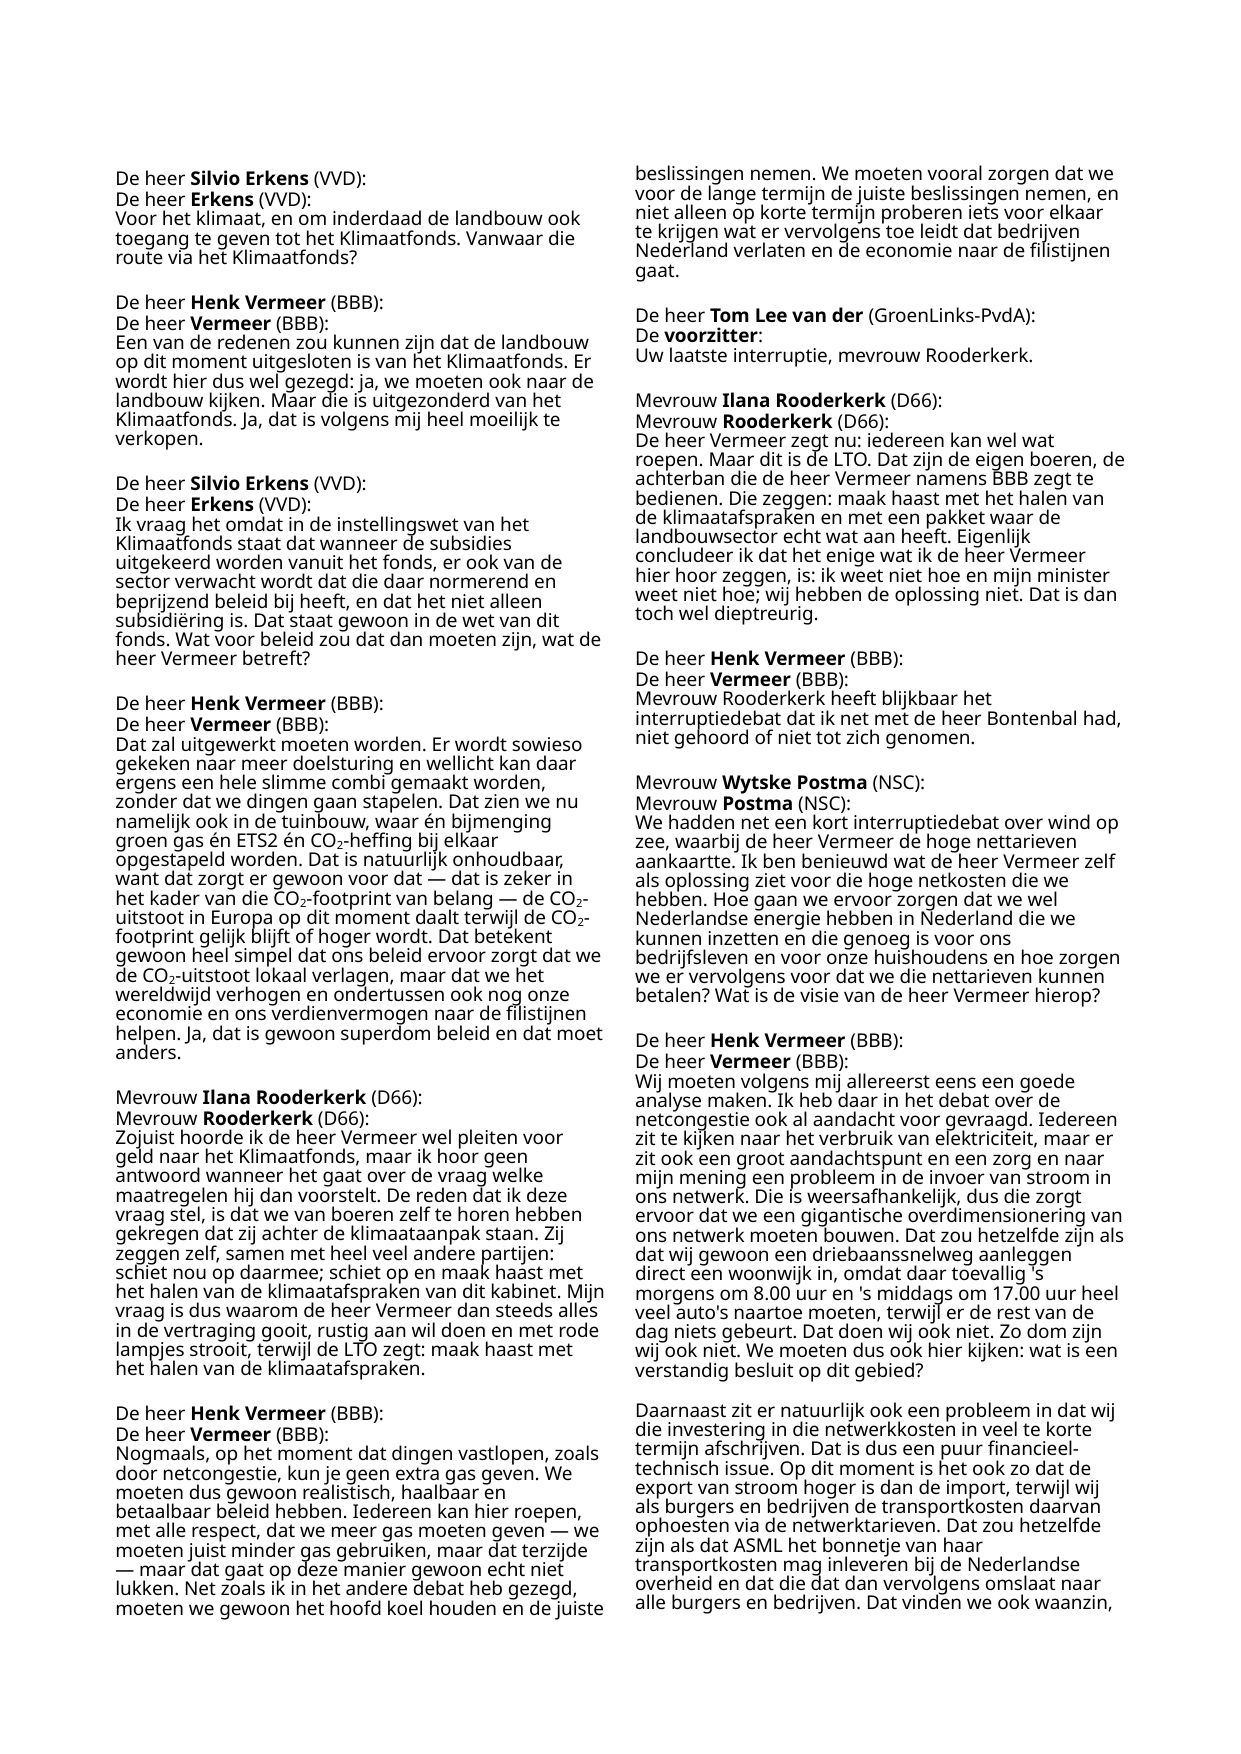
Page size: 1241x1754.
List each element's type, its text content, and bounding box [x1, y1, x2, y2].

text De heer Vermeer (BBB): [115, 716, 605, 736]
text Ik vraag het omdat in de instellingswet van het Klimaatfonds staat dat wanneer de subsidies uitgekeerd worden vanuit het fonds, er ook van de sector verwacht wordt dat die daar normerend en beprijzend beleid bij heeft, en dat het niet alleen subsidiëring is. Dat staat gewoon in de wet van dit fonds. Wat voor beleid zou dat dan moeten zijn, wat de heer Vermeer betreft? [115, 516, 605, 670]
text Een van de redenen zou kunnen zijn dat de landbouw op dit moment uitgesloten is van het Klimaatfonds. Er wordt hier dus wel gezegd: ja, we moeten ook naar de landbouw kijken. Maar die is uitgezonderd van het Klimaatfonds. Ja, dat is volgens mij heel moeilijk te verkopen. [115, 334, 605, 450]
text De heer Henk Vermeer (BBB): [635, 645, 1125, 671]
text Voor het klimaat, en om inderdaad de landbouw ook toegang te geven tot het Klimaatfonds. Vanwaar die route via het Klimaatfonds? [115, 210, 605, 268]
text De heer Silvio Erkens (VVD): [115, 471, 605, 496]
text Zojuist hoorde ik de heer Vermeer wel pleiten voor geld naar het Klimaatfonds, maar ik hoor geen antwoord wanneer het gaat over de vraag welke maatregelen hij dan voorstelt. De reden dat ik deze vraag stel, is dat we van boeren zelf te horen hebben gekregen dat zij achter de klimaataanpak staan. Zij zeggen zelf, samen met heel veel andere partijen: schiet nou op daarmee; schiet op en maak haast met het halen van de klimaatafspraken van dit kabinet. Mijn vraag is dus waarom de heer Vermeer dan steeds alles in de vertraging gooit, rustig aan wil doen en met rode lampjes strooit, terwijl de LTO zegt: maak haast met het halen van de klimaatafspraken. [115, 1129, 605, 1379]
text Mevrouw Ilana Rooderkerk (D66): [635, 387, 1125, 413]
text De heer Vermeer (BBB): [115, 1426, 605, 1445]
text Wij moeten volgens mij allereerst eens een goede analyse maken. Ik heb daar in het debat over de netcongestie ook al aandacht voor gevraagd. Iedereen zit te kijken naar het verbruik van elektriciteit, maar er zit ook een groot aandachtspunt en een zorg en naar mijn mening een probleem in de invoer van stroom in ons netwerk. Die is weersafhankelijk, dus die zorgt ervoor dat we een gigantische overdimensionering van ons netwerk moeten bouwen. Dat zou hetzelfde zijn als dat wij gewoon een driebaanssnelweg aanleggen direct een woonwijk in, omdat daar toevallig 's morgens om 8.00 uur en 's middags om 17.00 uur heel veel auto's naartoe moeten, terwijl er de rest van de dag niets gebeurt. Dat doen wij ook niet. Zo dom zijn wij ook niet. We moeten dus ook hier kijken: wat is een verstandig besluit op dit gebied? [635, 1073, 1125, 1381]
text Uw laatste interruptie, mevrouw Rooderkerk. [635, 347, 1125, 366]
text De heer Erkens (VVD): [115, 496, 605, 516]
text Mevrouw Rooderkerk (D66): [635, 413, 1125, 432]
text De voorzitter: [635, 327, 1125, 347]
text Nogmaals, op het moment dat dingen vastlopen, zoals door netcongestie, kun je geen extra gas geven. We moeten dus gewoon realistisch, haalbaar en betaalbaar beleid hebben. Iedereen kan hier roepen, met alle respect, dat we meer gas moeten geven — we moeten juist minder gas gebruiken, maar dat terzijde — maar dat gaat op deze manier gewoon echt niet lukken. Net zoals ik in het andere debat heb gezegd, moeten we gewoon het hoofd koel houden en de juiste [115, 1445, 605, 1619]
text Dat zal uitgewerkt moeten worden. Er wordt sowieso gekeken naar meer doelsturing en wellicht kan daar ergens een hele slimme combi gemaakt worden, zonder dat we dingen gaan stapelen. Dat zien we nu namelijk ook in de tuinbouw, waar én bijmenging groen gas én ETS2 én CO2-heffing bij elkaar opgestapeld worden. Dat is natuurlijk onhoudbaar, want dat zorgt er gewoon voor dat — dat is zeker in het kader van die CO2-footprint van belang — de CO2-uitstoot in Europa op dit moment daalt terwijl de CO2-footprint gelijk blijft of hoger wordt. Dat betekent gewoon heel simpel dat ons beleid ervoor zorgt dat we de CO2-uitstoot lokaal verlagen, maar dat we het wereldwijd verhogen en ondertussen ook nog onze economie en ons verdienvermogen naar de filistijnen helpen. Ja, dat is gewoon superdom beleid en dat moet anders. [115, 736, 605, 1063]
text Mevrouw Rooderkerk (D66): [115, 1110, 605, 1129]
text De heer Vermeer zegt nu: iedereen kan wel wat roepen. Maar dit is de LTO. Dat zijn de eigen boeren, de achterban die de heer Vermeer namens BBB zegt te bedienen. Die zeggen: maak haast met het halen van de klimaatafspraken en met een pakket waar de landbouwsector echt wat aan heeft. Eigenlijk concludeer ik dat het enige wat ik de heer Vermeer hier hoor zeggen, is: ik weet niet hoe en mijn minister weet niet hoe; wij hebben de oplossing niet. Dat is dan toch wel dieptreurig. [635, 432, 1125, 624]
text beslissingen nemen. We moeten vooral zorgen dat we voor de lange termijn de juiste beslissingen nemen, en niet alleen op korte termijn proberen iets voor elkaar te krijgen wat er vervolgens toe leidt dat bedrijven Nederland verlaten en de economie naar de filistijnen gaat. [635, 165, 1125, 281]
text De heer Vermeer (BBB): [635, 671, 1125, 690]
text De heer Vermeer (BBB): [635, 1053, 1125, 1073]
text Mevrouw Rooderkerk heeft blijkbaar het interruptiedebat dat ik net met de heer Bontenbal had, niet gehoord of niet tot zich genomen. [635, 690, 1125, 748]
text De heer Henk Vermeer (BBB): [115, 691, 605, 716]
text Mevrouw Postma (NSC): [635, 795, 1125, 814]
text Mevrouw Wytske Postma (NSC): [635, 769, 1125, 795]
text Mevrouw Ilana Rooderkerk (D66): [115, 1084, 605, 1110]
text De heer Erkens (VVD): [115, 191, 605, 210]
text De heer Tom Lee van der (GroenLinks-PvdA): [635, 302, 1125, 327]
text De heer Vermeer (BBB): [115, 315, 605, 334]
text De heer Henk Vermeer (BBB): [115, 1400, 605, 1426]
text We hadden net een kort interruptiedebat over wind op zee, waarbij de heer Vermeer de hoge nettarieven aankaartte. Ik ben benieuwd wat de heer Vermeer zelf als oplossing ziet voor die hoge netkosten die we hebben. Hoe gaan we ervoor zorgen dat we wel Nederlandse energie hebben in Nederland die we kunnen inzetten en die genoeg is voor ons bedrijfsleven en voor onze huishoudens en hoe zorgen we er vervolgens voor dat we die nettarieven kunnen betalen? Wat is de visie van de heer Vermeer hierop? [635, 814, 1125, 1007]
text Daarnaast zit er natuurlijk ook een probleem in dat wij die investering in die netwerkkosten in veel te korte termijn afschrijven. Dat is dus een puur financieel-technisch issue. Op dit moment is het ook zo dat de export van stroom hoger is dan de import, terwijl wij als burgers en bedrijven de transportkosten daarvan ophoesten via de netwerktarieven. Dat zou hetzelfde zijn als dat ASML het bonnetje van haar transportkosten mag inleveren bij de Nederlandse overheid en dat die dat dan vervolgens omslaat naar alle burgers en bedrijven. Dat vinden we ook waanzin, [635, 1402, 1125, 1614]
text De heer Henk Vermeer (BBB): [115, 289, 605, 315]
text De heer Henk Vermeer (BBB): [635, 1028, 1125, 1053]
text De heer Silvio Erkens (VVD): [115, 165, 605, 191]
